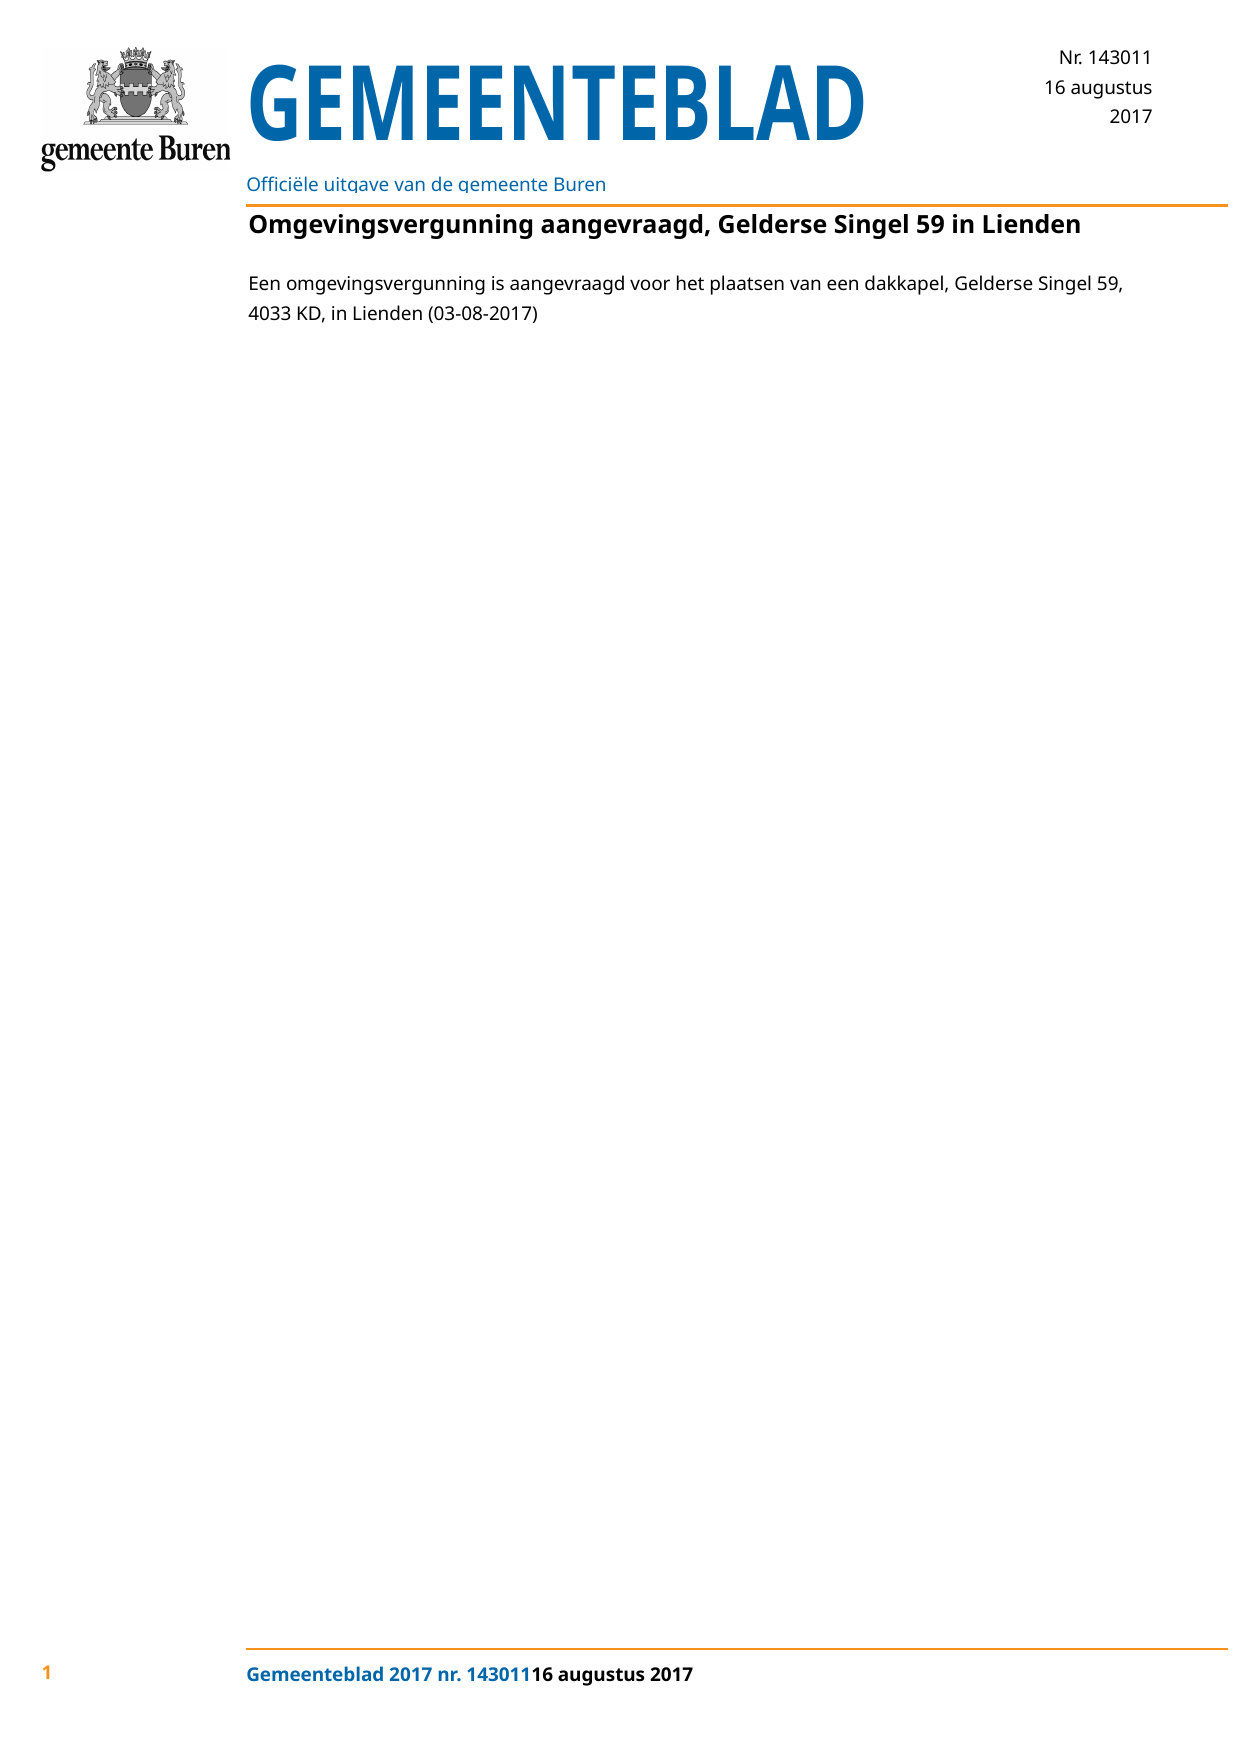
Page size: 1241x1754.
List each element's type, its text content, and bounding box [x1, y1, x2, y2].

text Omgevingsvergunning aangevraagd, Gelderse Singel 59 in Lienden [248, 207, 1152, 241]
text Een omgevingsvergunning is aangevraagd voor het plaatsen van een dakkapel, Gelderse Singel 59, 4033 KD, in Lienden (03-08-2017) [248, 270, 1152, 326]
picture [41, 47, 231, 172]
